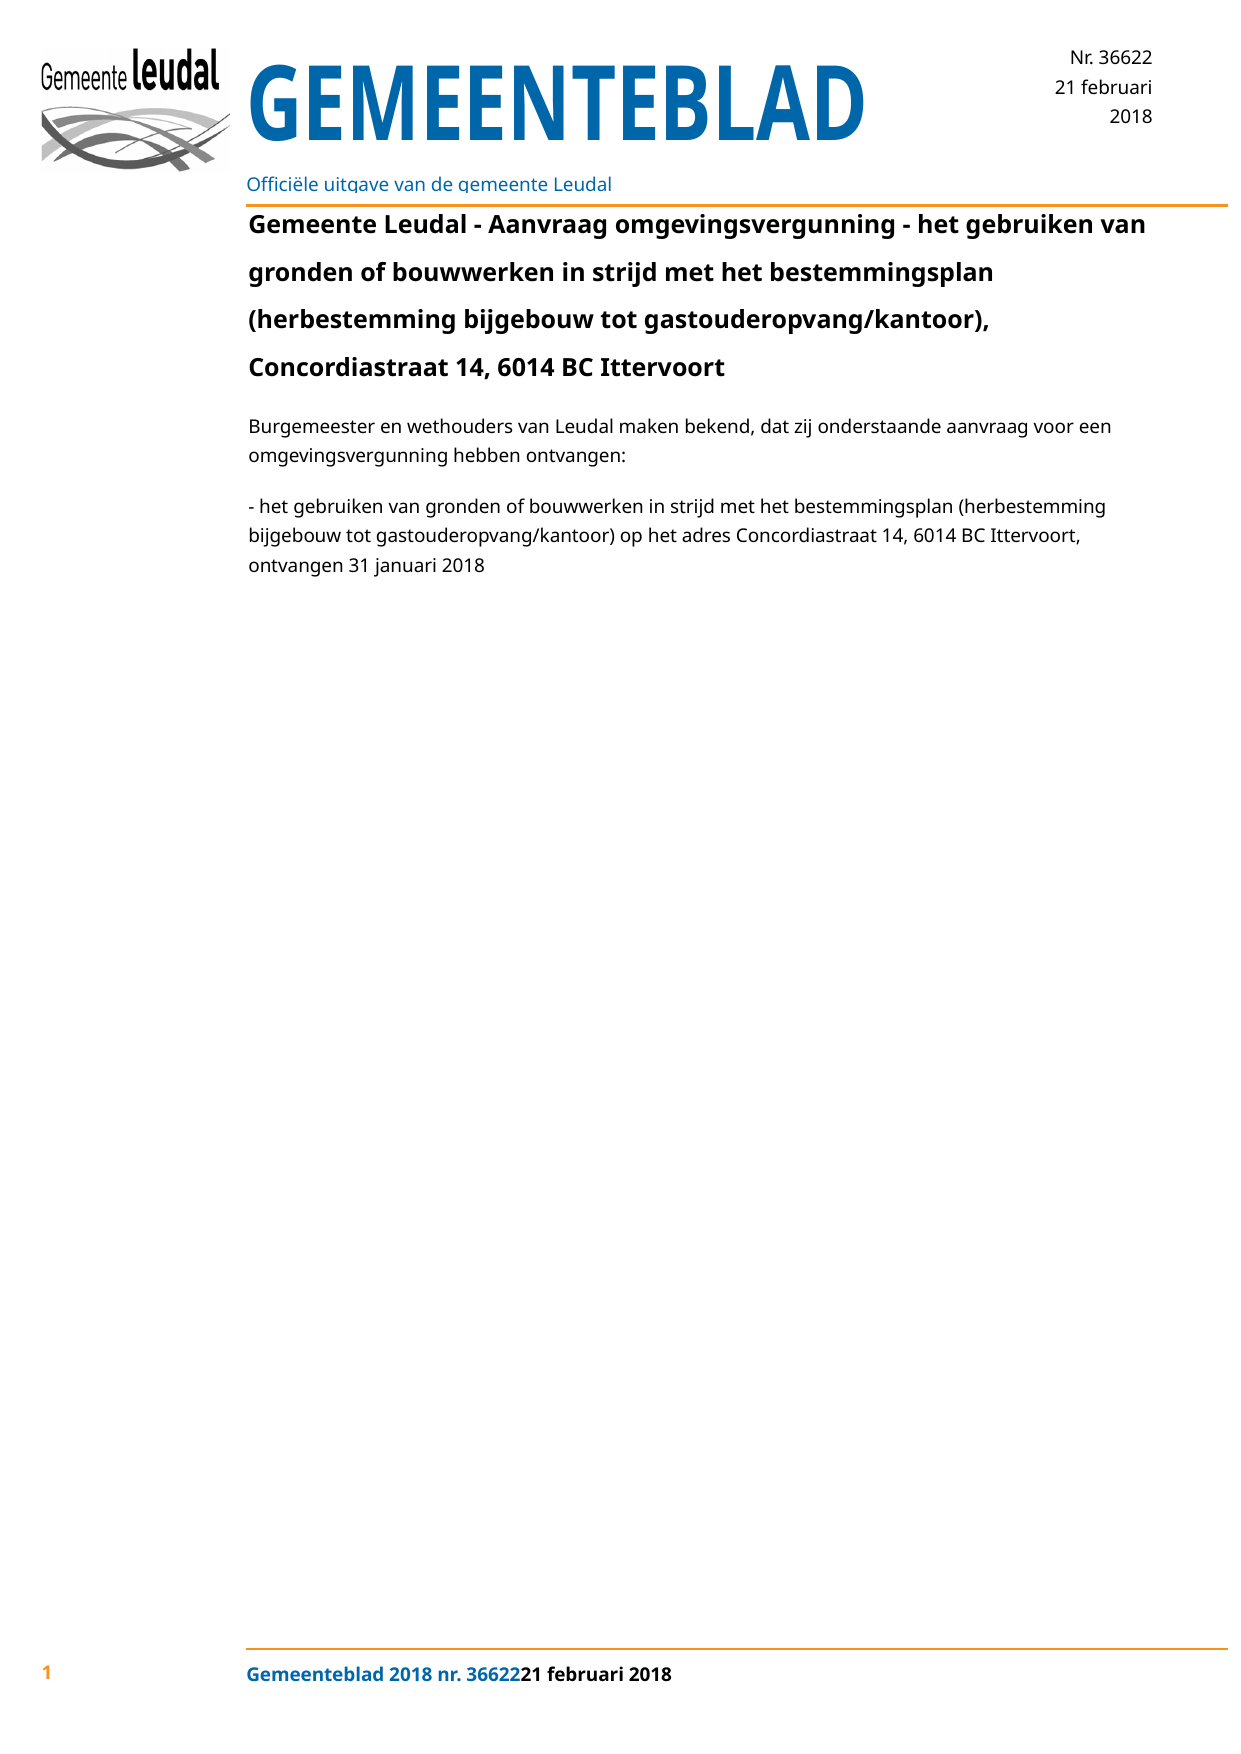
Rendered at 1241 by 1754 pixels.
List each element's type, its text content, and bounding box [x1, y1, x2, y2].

picture [41, 47, 231, 172]
text Gemeente Leudal - Aanvraag omgevingsvergunning - het gebruiken van gronden of bouwwerken in strijd met het bestemmingsplan (herbestemming bijgebouw tot gastouderopvang/kantoor), Concordiastraat 14, 6014 BC Ittervoort [248, 207, 1152, 384]
text - het gebruiken van gronden of bouwwerken in strijd met het bestemmingsplan (herbestemming bijgebouw tot gastouderopvang/kantoor) op het adres Concordiastraat 14, 6014 BC Ittervoort, ontvangen 31 januari 2018 [248, 493, 1152, 578]
text Burgemeester en wethouders van Leudal maken bekend, dat zij onderstaande aanvraag voor een omgevingsvergunning hebben ontvangen: [248, 413, 1152, 468]
